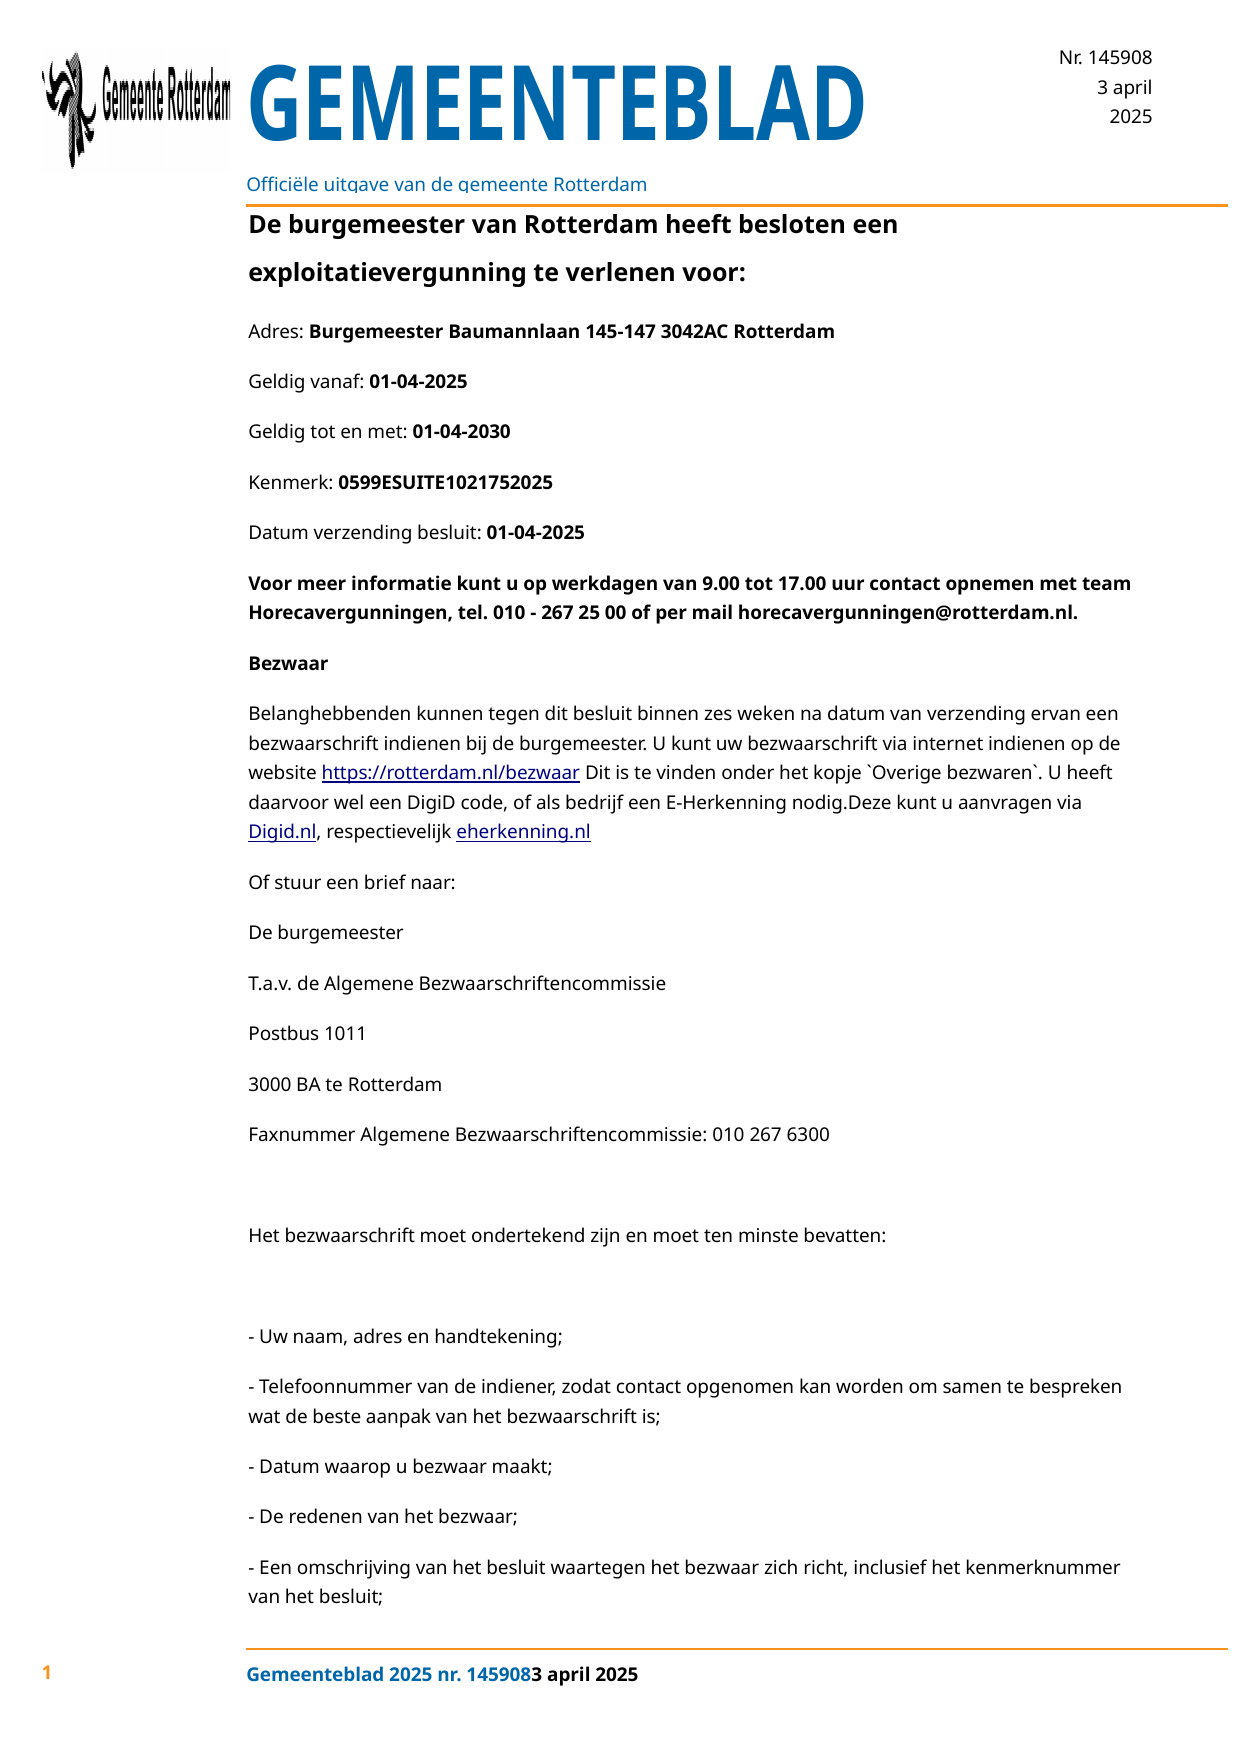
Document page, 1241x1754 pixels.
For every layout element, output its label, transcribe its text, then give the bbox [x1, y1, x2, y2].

text Adres: Burgemeester Baumannlaan 145-147 3042AC Rotterdam [248, 318, 1152, 344]
text Geldig vanaf: 01-04-2025 [248, 368, 1152, 394]
text - Uw naam, adres en handtekening; [248, 1323, 1152, 1349]
text - Telefoonnummer van de indiener, zodat contact opgenomen kan worden om samen te bespreken wat de beste aanpak van het bezwaarschrift is; [248, 1373, 1152, 1429]
text Bezwaar [248, 650, 1152, 676]
text - De redenen van het bezwaar; [248, 1504, 1152, 1529]
text Geldig tot en met: 01-04-2030 [248, 419, 1152, 444]
picture [41, 47, 231, 172]
text De burgemeester [248, 919, 1152, 945]
text Voor meer informatie kunt u op werkdagen van 9.00 tot 17.00 uur contact opnemen met team Horecavergunningen, tel. 010 - 267 25 00 of per mail horecavergunningen@rotterdam.nl. [248, 570, 1152, 625]
text Postbus 1011 [248, 1020, 1152, 1046]
text - Een omschrijving van het besluit waartegen het bezwaar zich richt, inclusief het kenmerknummer van het besluit; [248, 1554, 1152, 1609]
text De burgemeester van Rotterdam heeft besloten een exploitatievergunning te verlenen voor: [248, 207, 1152, 288]
text 3000 BA te Rotterdam [248, 1071, 1152, 1097]
text T.a.v. de Algemene Bezwaarschriftencommissie [248, 970, 1152, 996]
text Belanghebbenden kunnen tegen dit besluit binnen zes weken na datum van verzending ervan een bezwaarschrift indienen bij de burgemeester. U kunt uw bezwaarschrift via internet indienen op de website https://rotterdam.nl/bezwaar Dit is te vinden onder het kopje `Overige bezwaren`. U heeft daarvoor wel een DigiD code, of als bedrijf een E-Herkenning nodig.Deze kunt u aanvragen via Digid.nl, respectievelijk eherkenning.nl [248, 700, 1152, 844]
text Faxnummer Algemene Bezwaarschriftencommissie: 010 267 6300 [248, 1121, 1152, 1147]
text Datum verzending besluit: 01-04-2025 [248, 519, 1152, 545]
text Kenmerk: 0599ESUITE1021752025 [248, 469, 1152, 495]
text Of stuur een brief naar: [248, 869, 1152, 895]
text - Datum waarop u bezwaar maakt; [248, 1453, 1152, 1479]
text Het bezwaarschrift moet ondertekend zijn en moet ten minste bevatten: [248, 1222, 1152, 1248]
